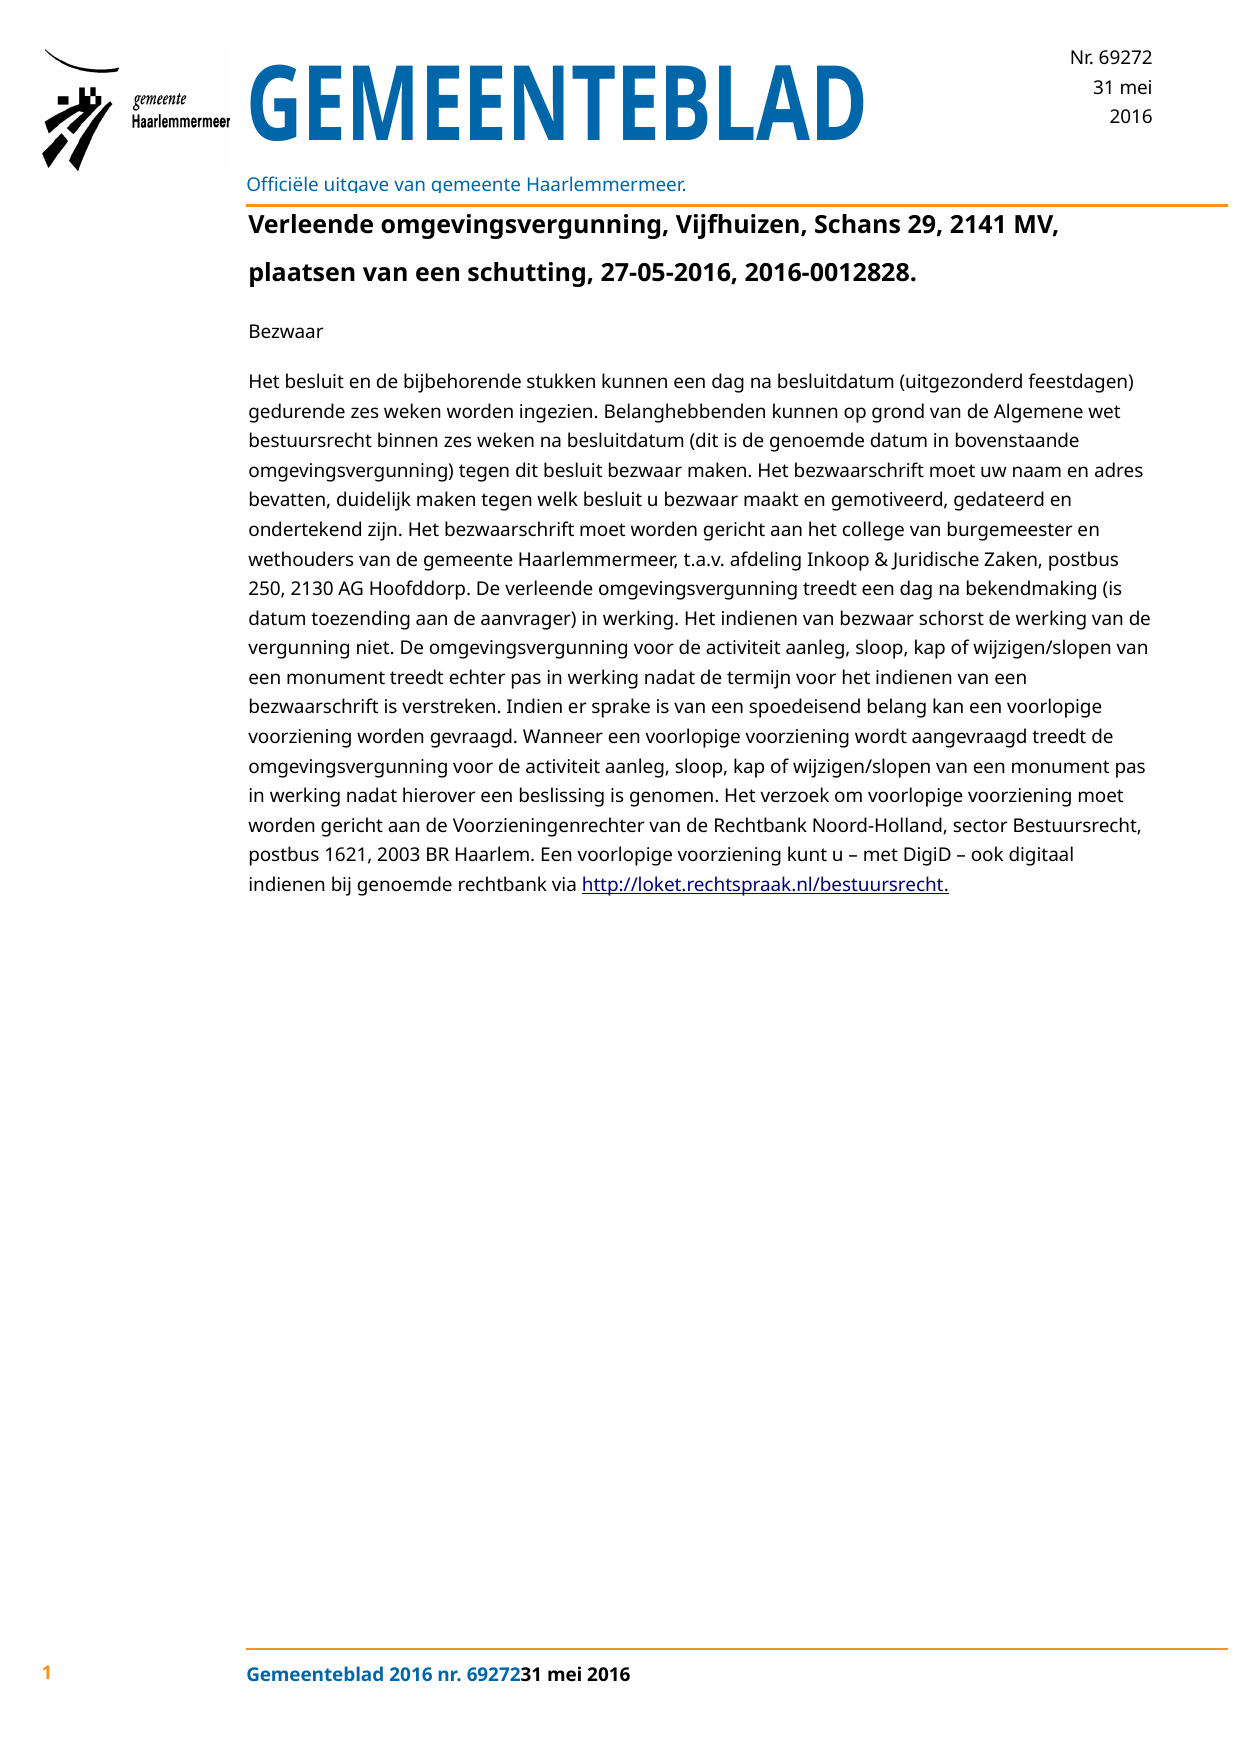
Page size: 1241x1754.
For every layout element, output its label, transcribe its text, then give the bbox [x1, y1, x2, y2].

text Verleende omgevingsvergunning, Vijfhuizen, Schans 29, 2141 MV, plaatsen van een schutting, 27-05-2016, 2016-0012828. [248, 207, 1152, 288]
text Bezwaar [248, 318, 1152, 344]
picture [41, 47, 231, 172]
text Het besluit en de bijbehorende stukken kunnen een dag na besluitdatum (uitgezonderd feestdagen) gedurende zes weken worden ingezien. Belanghebbenden kunnen op grond van de Algemene wet bestuursrecht binnen zes weken na besluitdatum (dit is de genoemde datum in bovenstaande omgevingsvergunning) tegen dit besluit bezwaar maken. Het bezwaarschrift moet uw naam en adres bevatten, duidelijk maken tegen welk besluit u bezwaar maakt en gemotiveerd, gedateerd en ondertekend zijn. Het bezwaarschrift moet worden gericht aan het college van burgemeester en wethouders van de gemeente Haarlemmermeer, t.a.v. afdeling Inkoop & Juridische Zaken, postbus 250, 2130 AG Hoofddorp. De verleende omgevingsvergunning treedt een dag na bekendmaking (is datum toezending aan de aanvrager) in werking. Het indienen van bezwaar schorst de werking van de vergunning niet. De omgevingsvergunning voor de activiteit aanleg, sloop, kap of wijzigen/slopen van een monument treedt echter pas in werking nadat de termijn voor het indienen van een bezwaarschrift is verstreken. Indien er sprake is van een spoedeisend belang kan een voorlopige voorziening worden gevraagd. Wanneer een voorlopige voorziening wordt aangevraagd treedt de omgevingsvergunning voor de activiteit aanleg, sloop, kap of wijzigen/slopen van een monument pas in werking nadat hierover een beslissing is genomen. Het verzoek om voorlopige voorziening moet worden gericht aan de Voorzieningenrechter van de Rechtbank Noord-Holland, sector Bestuursrecht, postbus 1621, 2003 BR Haarlem. Een voorlopige voorziening kunt u – met DigiD – ook digitaal indienen bij genoemde rechtbank via http://loket.rechtspraak.nl/bestuursrecht. [248, 368, 1152, 897]
